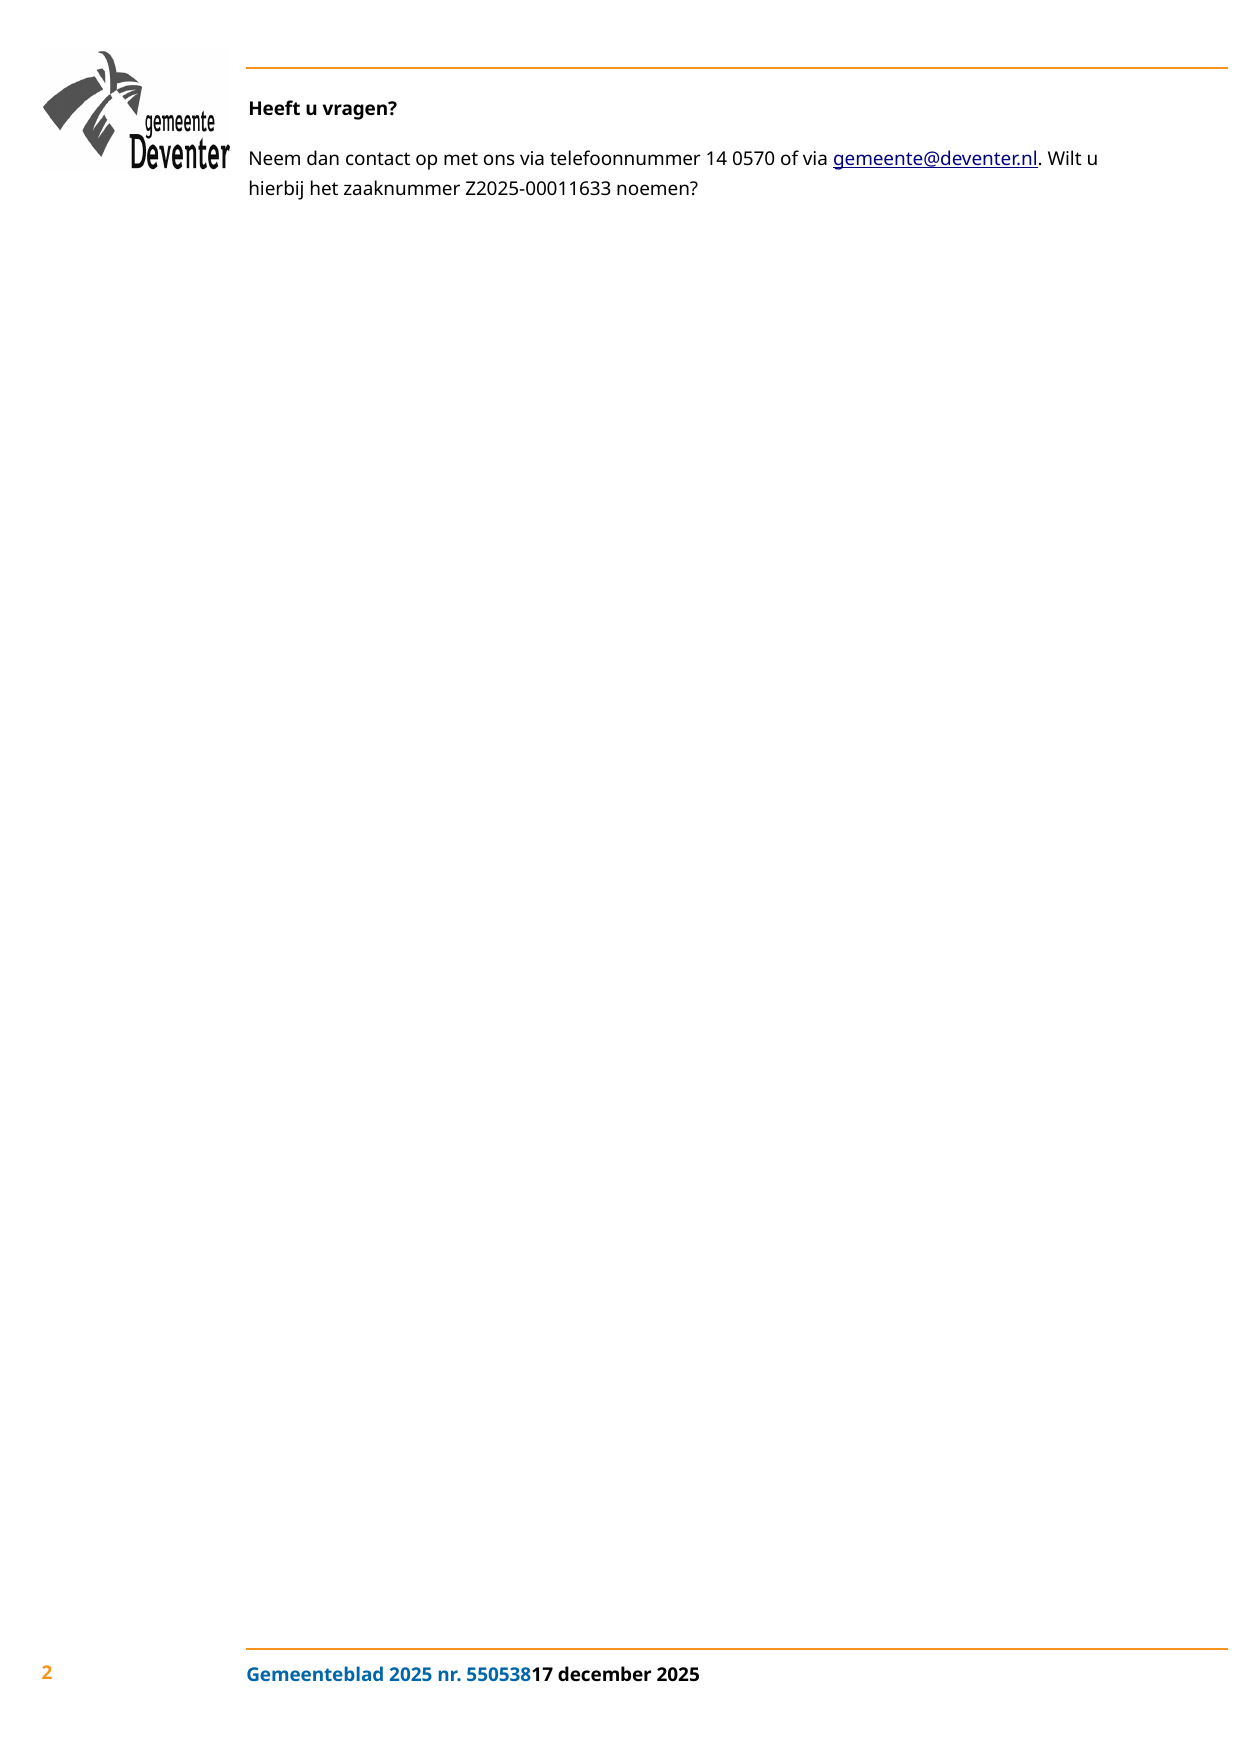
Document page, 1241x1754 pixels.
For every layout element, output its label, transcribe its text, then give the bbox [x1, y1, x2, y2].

text Neem dan contact op met ons via telefoonnummer 14 0570 of via gemeente@deventer.nl. Wilt u hierbij het zaaknummer Z2025-00011633 noemen? [248, 145, 1152, 201]
text Heeft u vragen? [248, 95, 1152, 121]
picture [41, 47, 231, 172]
